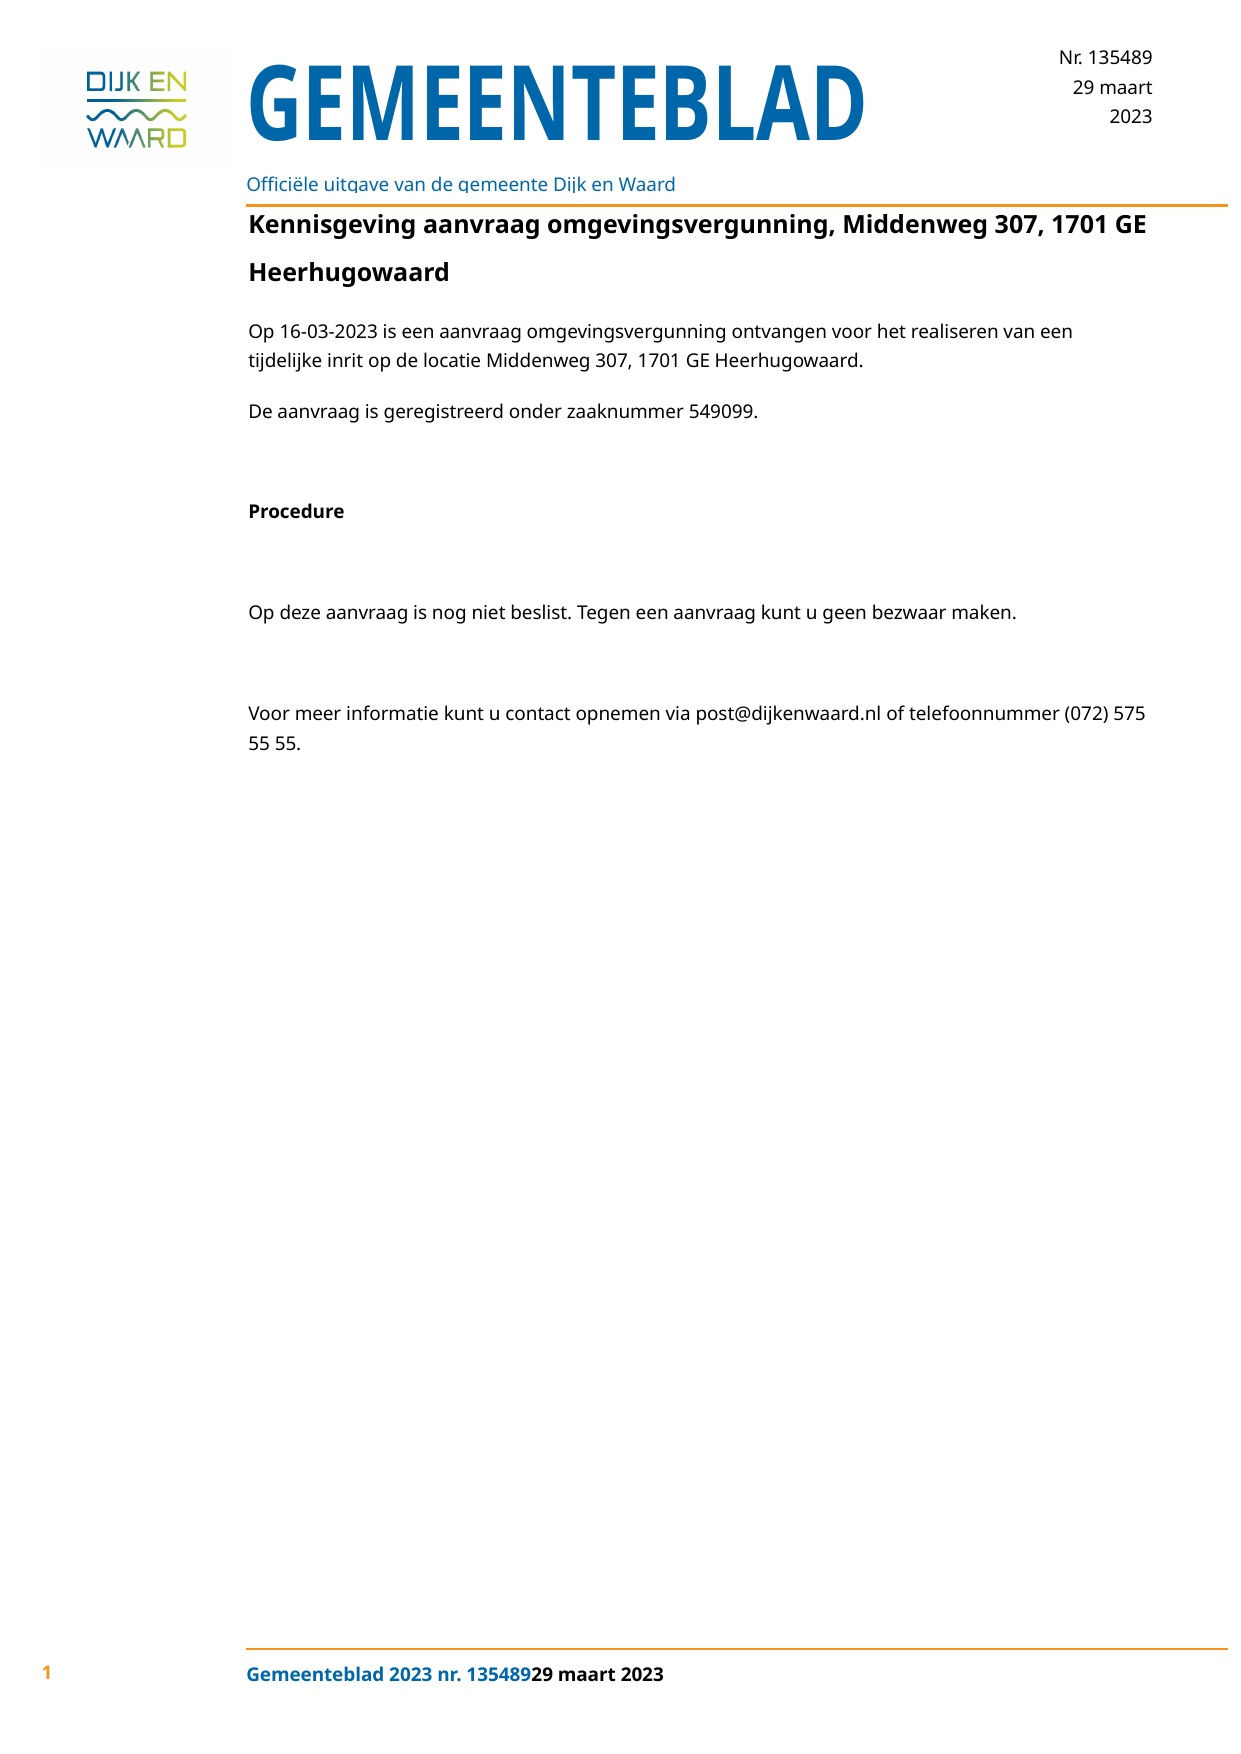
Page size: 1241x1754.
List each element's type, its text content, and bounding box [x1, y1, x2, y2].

text Voor meer informatie kunt u contact opnemen via post@dijkenwaard.nl of telefoonnummer (072) 575 55 55. [248, 700, 1152, 756]
text Op 16-03-2023 is een aanvraag omgevingsvergunning ontvangen voor het realiseren van een tijdelijke inrit op de locatie Middenweg 307, 1701 GE Heerhugowaard. [248, 318, 1152, 373]
text Op deze aanvraag is nog niet beslist. Tegen een aanvraag kunt u geen bezwaar maken. [248, 599, 1152, 625]
text Kennisgeving aanvraag omgevingsvergunning, Middenweg 307, 1701 GE Heerhugowaard [248, 207, 1152, 288]
text Procedure [248, 499, 1152, 524]
text De aanvraag is geregistreerd onder zaaknummer 549099. [248, 398, 1152, 424]
picture [41, 47, 231, 172]
